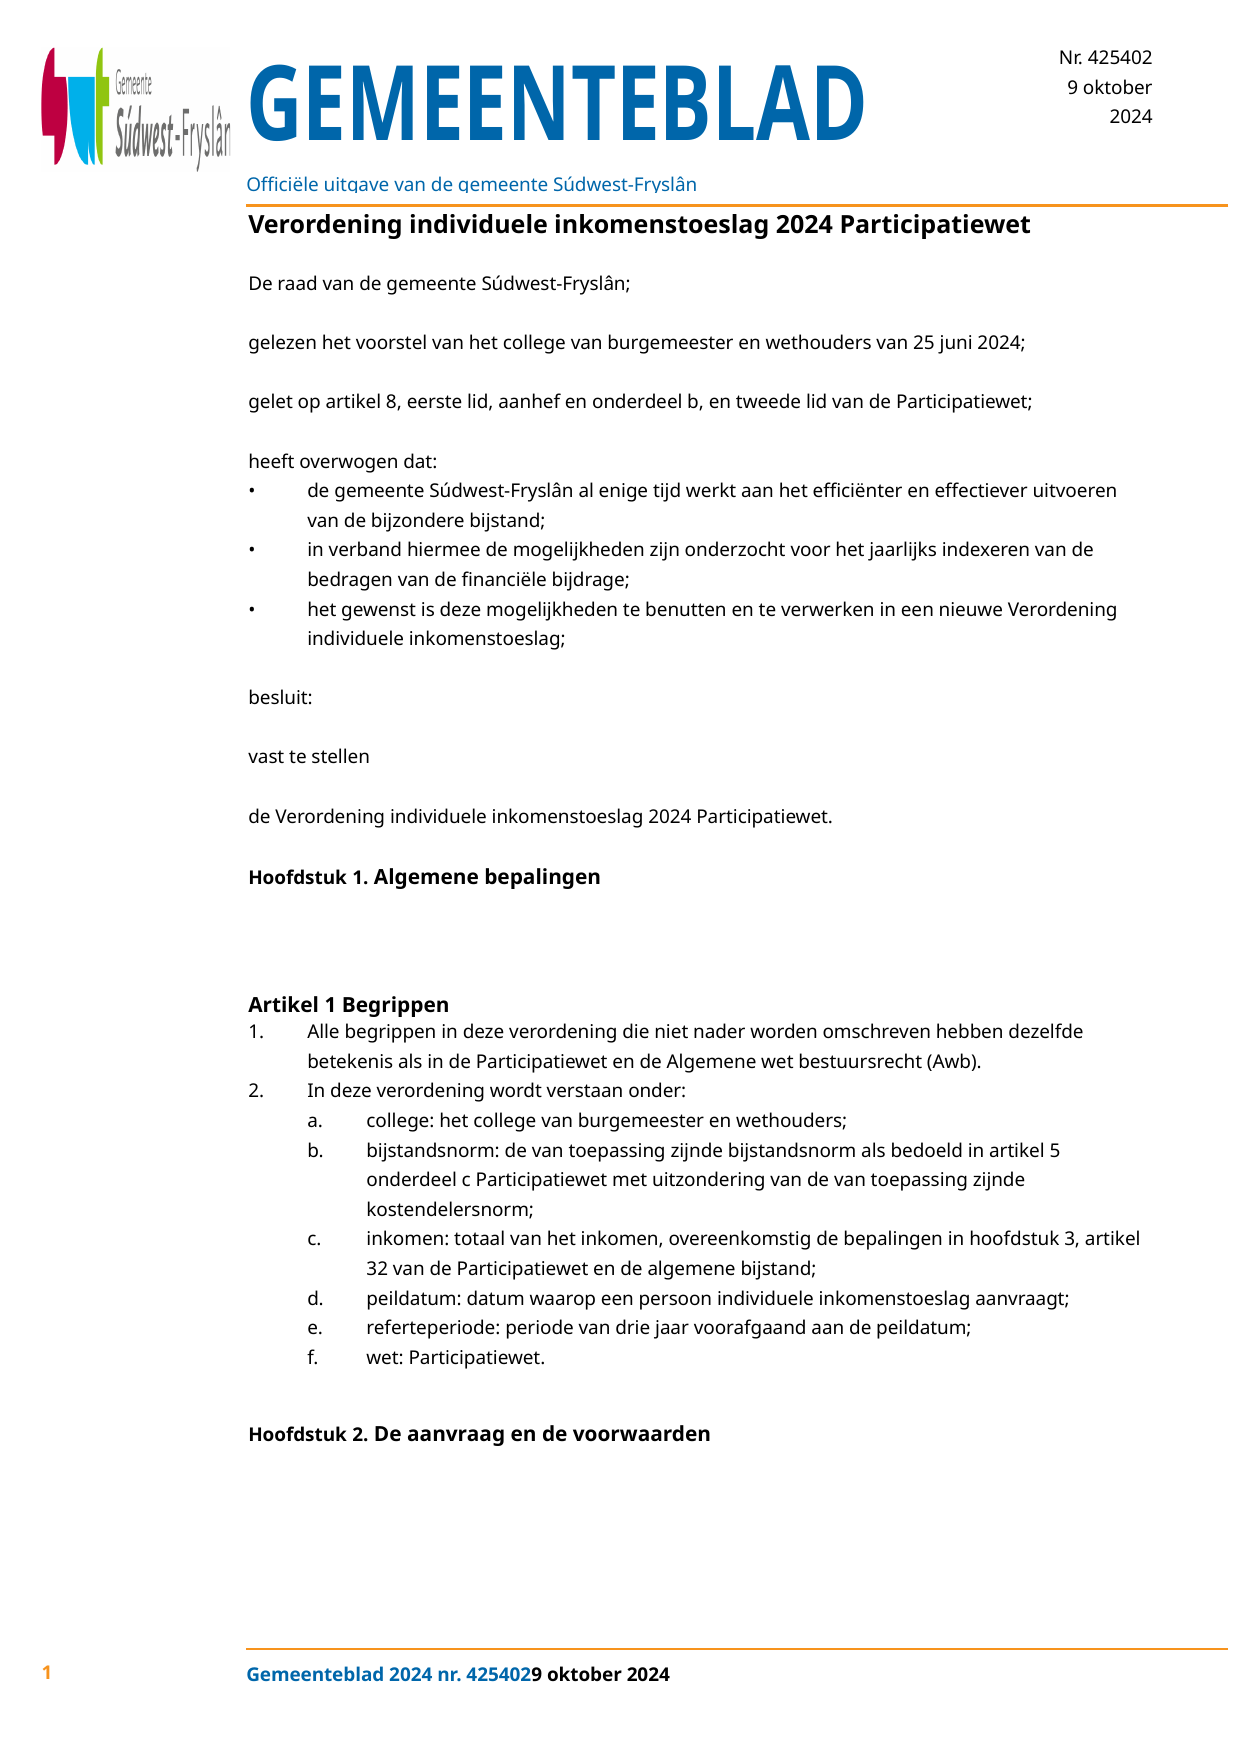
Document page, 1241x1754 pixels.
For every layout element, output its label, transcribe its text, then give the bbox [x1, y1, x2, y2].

text vast te stellen [248, 744, 1152, 769]
list peildatum: datum waarop een persoon individuele inkomenstoeslag aanvraagt; [307, 1285, 1152, 1311]
text gelezen het voorstel van het college van burgemeester en wethouders van 25 juni 2024; [248, 329, 1152, 355]
list bijstandsnorm: de van toepassing zijnde bijstandsnorm als bedoeld in artikel 5 onderdeel c Participatiewet met uitzondering van de van toepassing zijnde kostendelersnorm; [307, 1137, 1152, 1222]
list de gemeente Súdwest-Fryslân al enige tijd werkt aan het efficiënter en effectiever uitvoeren van de bijzondere bijstand; [248, 477, 1152, 533]
list in verband hiermee de mogelijkheden zijn onderzocht voor het jaarlijks indexeren van de bedragen van de financiële bijdrage; [248, 537, 1152, 592]
text gelet op artikel 8, eerste lid, aanhef en onderdeel b, en tweede lid van de Participatiewet; [248, 389, 1152, 414]
list Alle begrippen in deze verordening die niet nader worden omschreven hebben dezelfde betekenis als in de Participatiewet en de Algemene wet bestuursrecht (Awb). [248, 1018, 1152, 1074]
picture [41, 47, 231, 172]
text besluit: [248, 684, 1152, 710]
list inkomen: totaal van het inkomen, overeenkomstig de bepalingen in hoofdstuk 3, artikel 32 van de Participatiewet en de algemene bijstand; [307, 1226, 1152, 1281]
list wet: Participatiewet. [307, 1344, 1152, 1370]
text Hoofdstuk 2. De aanvraag en de voorwaarden [248, 1419, 1152, 1448]
list referteperiode: periode van drie jaar voorafgaand aan de peildatum; [307, 1314, 1152, 1340]
text Hoofdstuk 1. Algemene bepalingen [248, 862, 1152, 890]
text heeft overwogen dat: [248, 448, 1152, 473]
list In deze verordening wordt verstaan onder: [248, 1078, 1152, 1103]
text de Verordening individuele inkomenstoeslag 2024 Participatiewet. [248, 803, 1152, 828]
text Artikel 1 Begrippen [248, 990, 1152, 1018]
list het gewenst is deze mogelijkheden te benutten en te verwerken in een nieuwe Verordening individuele inkomenstoeslag; [248, 596, 1152, 651]
list college: het college van burgemeester en wethouders; [307, 1107, 1152, 1133]
text Verordening individuele inkomenstoeslag 2024 Participatiewet [248, 207, 1152, 241]
text De raad van de gemeente Súdwest-Fryslân; [248, 270, 1152, 296]
